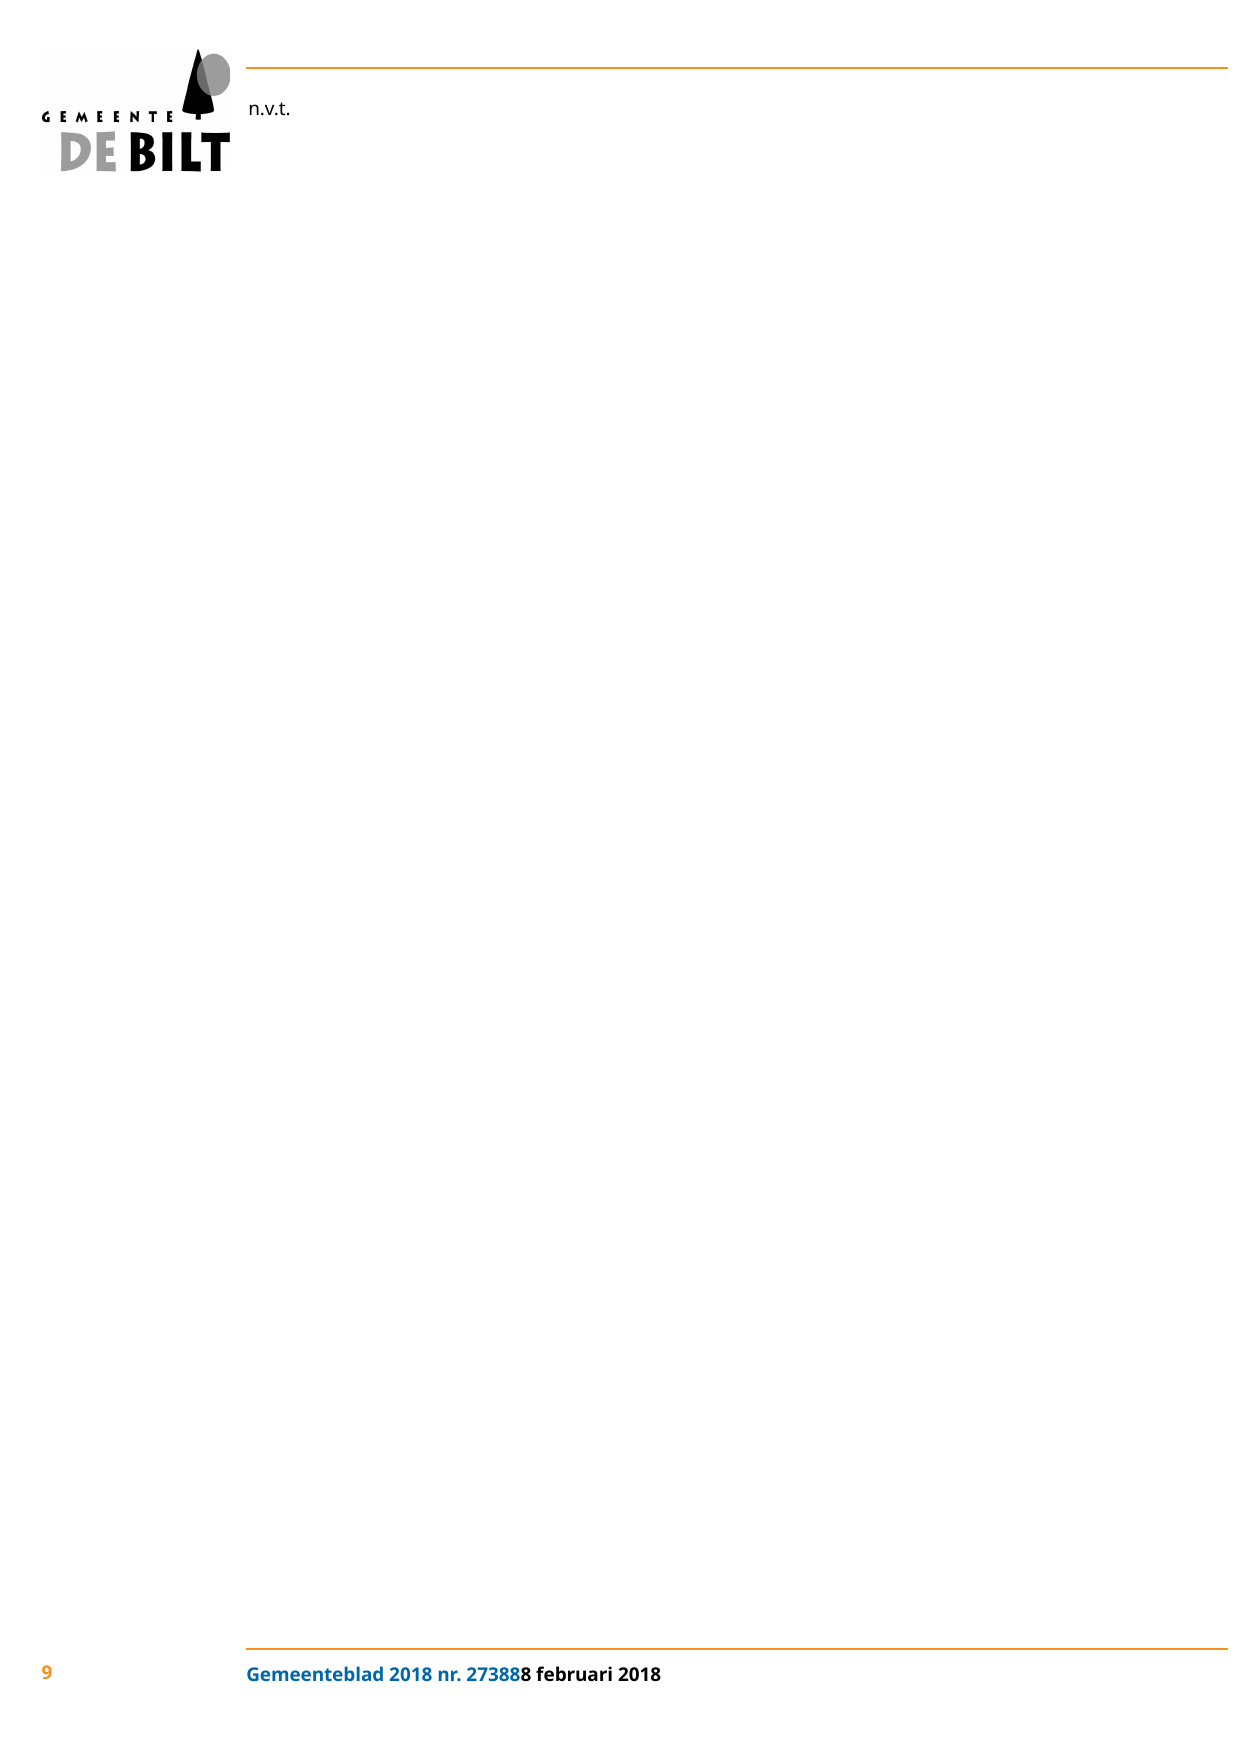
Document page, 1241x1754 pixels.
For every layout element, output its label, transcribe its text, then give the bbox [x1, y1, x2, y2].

picture [41, 47, 231, 172]
text n.v.t. [248, 95, 1152, 121]
